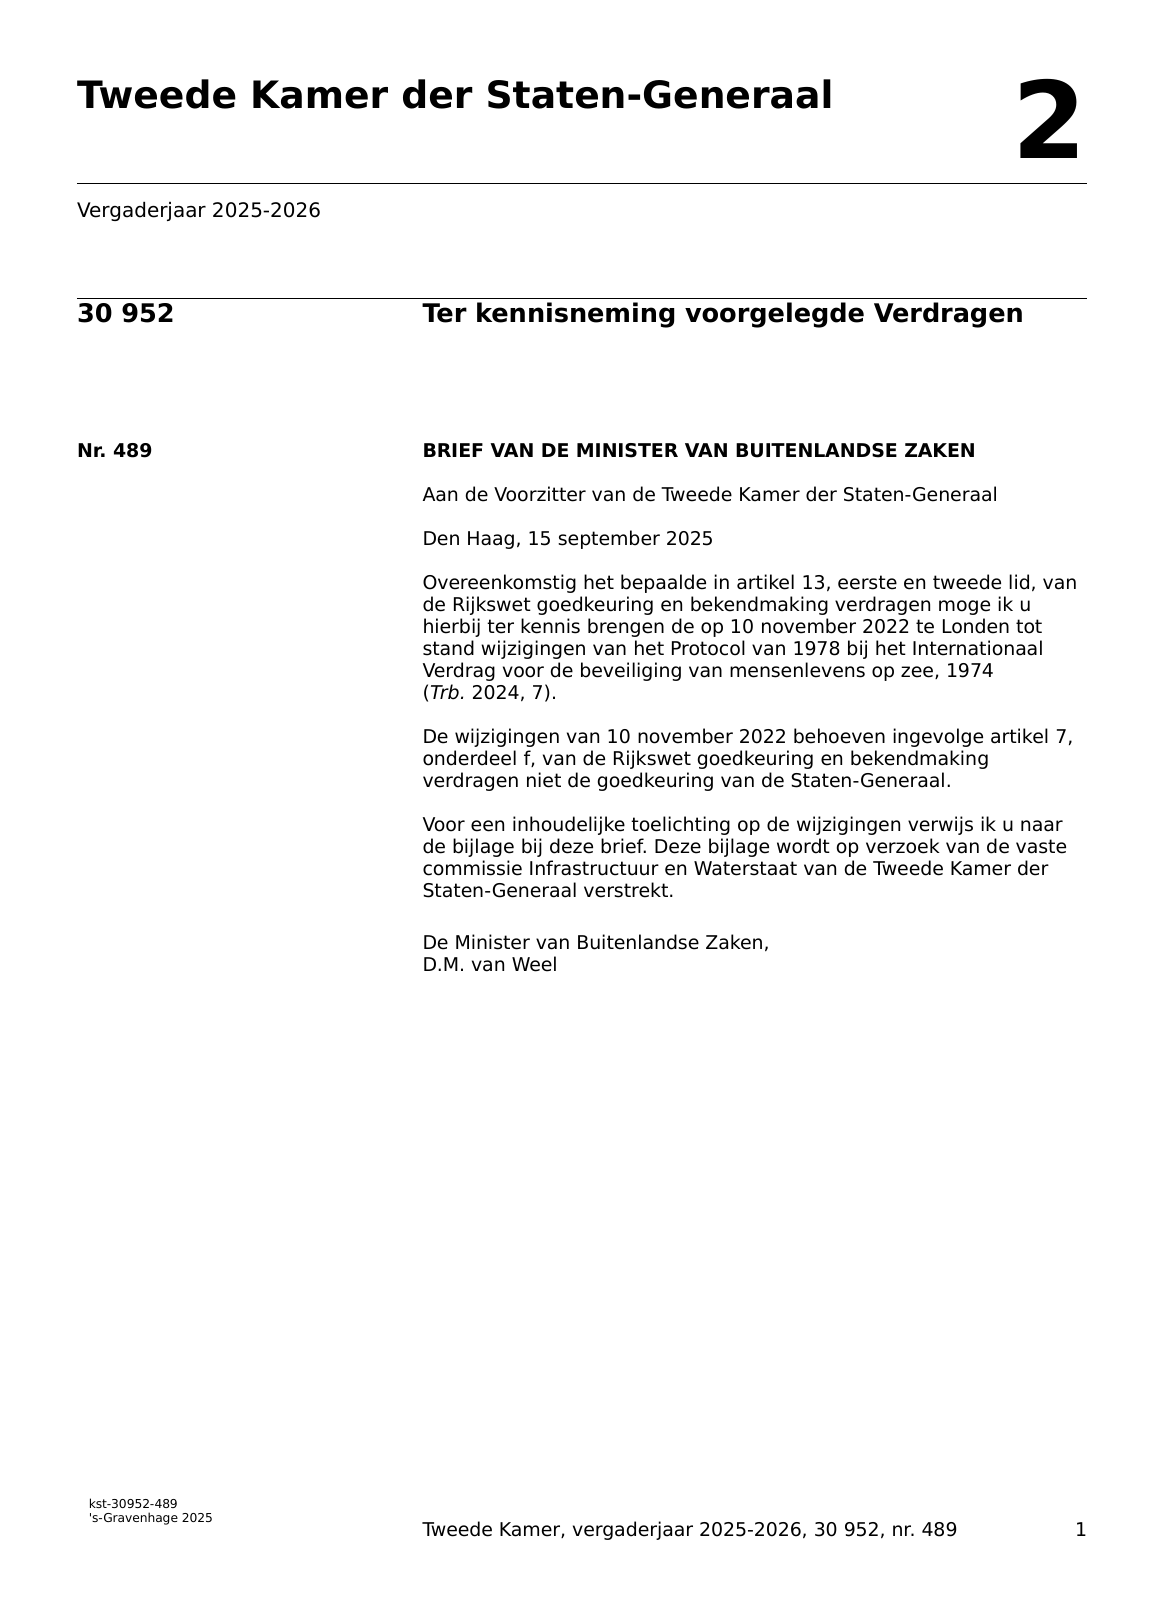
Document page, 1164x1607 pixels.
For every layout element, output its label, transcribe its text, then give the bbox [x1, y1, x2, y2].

text Voor een inhoudelijke toelichting op de wijzigingen verwijs ik u naar de bijlage bij deze brief. Deze bijlage wordt op verzoek van de vaste commissie Infrastructuur en Waterstaat van de Tweede Kamer der Staten-Generaal verstrekt. [422, 814, 1087, 902]
table_header Tweede Kamer der Staten-Generaal [77, 59, 886, 183]
table_cell Vergaderjaar 2025-2026 [77, 184, 1087, 298]
text Overeenkomstig het bepaalde in artikel 13, eerste en tweede lid, van de Rijkswet goedkeuring en bekendmaking verdragen moge ik u hierbij ter kennis brengen de op 10 november 2022 te Londen tot stand wijzigingen van het Protocol van 1978 bij het Internationaal Verdrag voor de beveiliging van mensenlevens op zee, 1974 (Trb. 2024, 7). [422, 572, 1087, 704]
text Aan de Voorzitter van de Tweede Kamer der Staten-Generaal [422, 484, 1087, 506]
table_header 2 [886, 59, 1087, 183]
text Den Haag, 15 september 2025 [422, 528, 1087, 550]
text 's-Gravenhage 2025 [88, 1511, 323, 1525]
text De wijzigingen van 10 november 2022 behoeven ingevolge artikel 7, onderdeel f, van de Rijkswet goedkeuring en bekendmaking verdragen niet de goedkeuring van de Staten-Generaal. [422, 726, 1087, 792]
text kst-30952-489 [88, 1497, 323, 1511]
text De Minister van Buitenlandse Zaken, D.M. van Weel [422, 932, 1087, 976]
subtitle 30 952 Ter kennisneming voorgelegde Verdragen [77, 299, 1087, 329]
subtitle Nr. 489 BRIEF VAN DE MINISTER VAN BUITENLANDSE ZAKEN [77, 440, 1087, 462]
